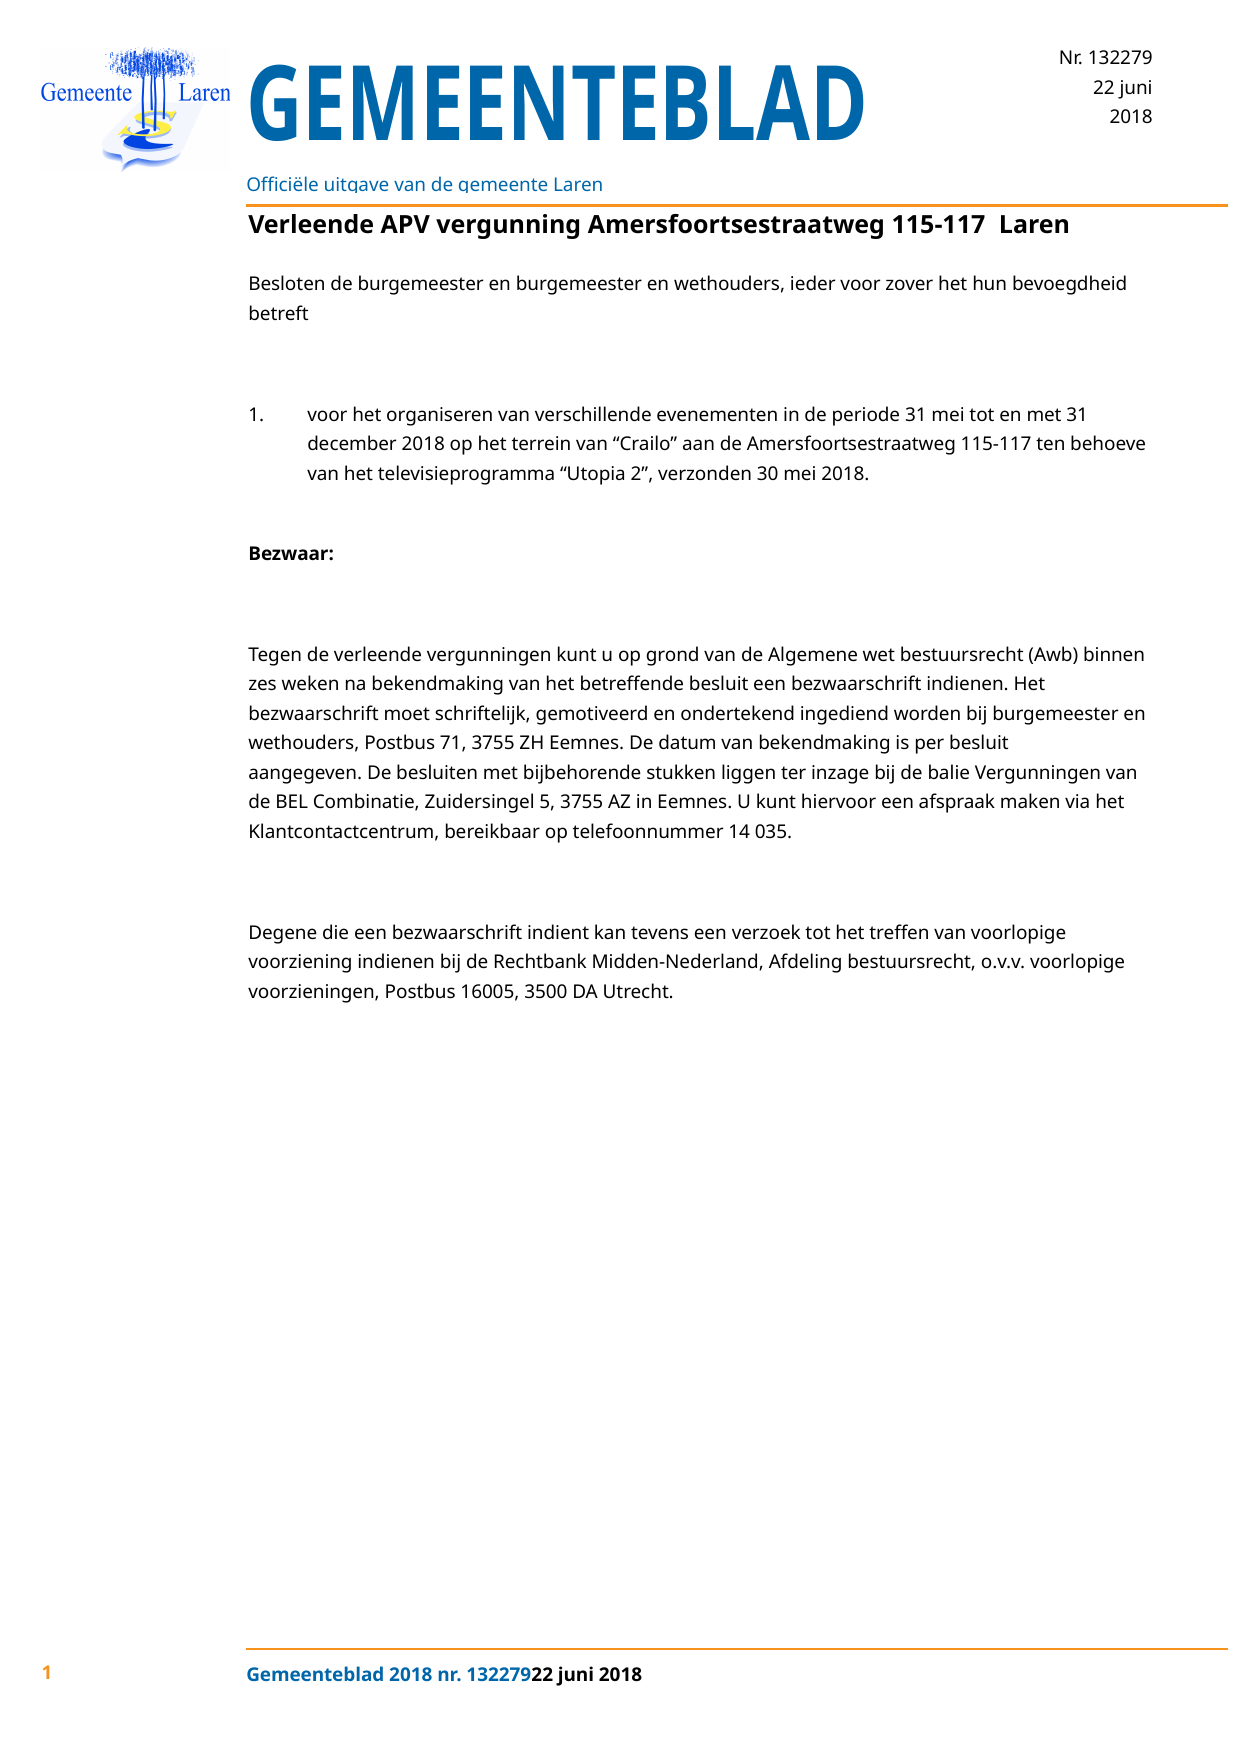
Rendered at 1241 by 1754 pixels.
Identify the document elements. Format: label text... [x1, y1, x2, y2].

text Tegen de verleende vergunningen kunt u op grond van de Algemene wet bestuursrecht (Awb) binnen zes weken na bekendmaking van het betreffende besluit een bezwaarschrift indienen. Het bezwaarschrift moet schriftelijk, gemotiveerd en ondertekend ingediend worden bij burgemeester en wethouders, Postbus 71, 3755 ZH Eemnes. De datum van bekendmaking is per besluit aangegeven. De besluiten met bijbehorende stukken liggen ter inzage bij de balie Vergunningen van de BEL Combinatie, Zuidersingel 5, 3755 AZ in Eemnes. U kunt hiervoor een afspraak maken via het Klantcontactcentrum, bereikbaar op telefoonnummer 14 035. [248, 641, 1152, 844]
list voor het organiseren van verschillende evenementen in de periode 31 mei tot en met 31 december 2018 op het terrein van “Crailo” aan de Amersfoortsestraatweg 115-117 ten behoeve van het televisieprogramma “Utopia 2”, verzonden 30 mei 2018. [248, 401, 1152, 486]
text Bezwaar: [248, 540, 1152, 566]
text Degene die een bezwaarschrift indient kan tevens een verzoek tot het treffen van voorlopige voorziening indienen bij de Rechtbank Midden-Nederland, Afdeling bestuursrecht, o.v.v. voorlopige voorzieningen, Postbus 16005, 3500 DA Utrecht. [248, 919, 1152, 1004]
picture [41, 47, 231, 172]
text Besloten de burgemeester en burgemeester en wethouders, ieder voor zover het hun bevoegdheid betreft [248, 270, 1152, 326]
text Verleende APV vergunning Amersfoortsestraatweg 115-117 Laren [248, 207, 1152, 241]
